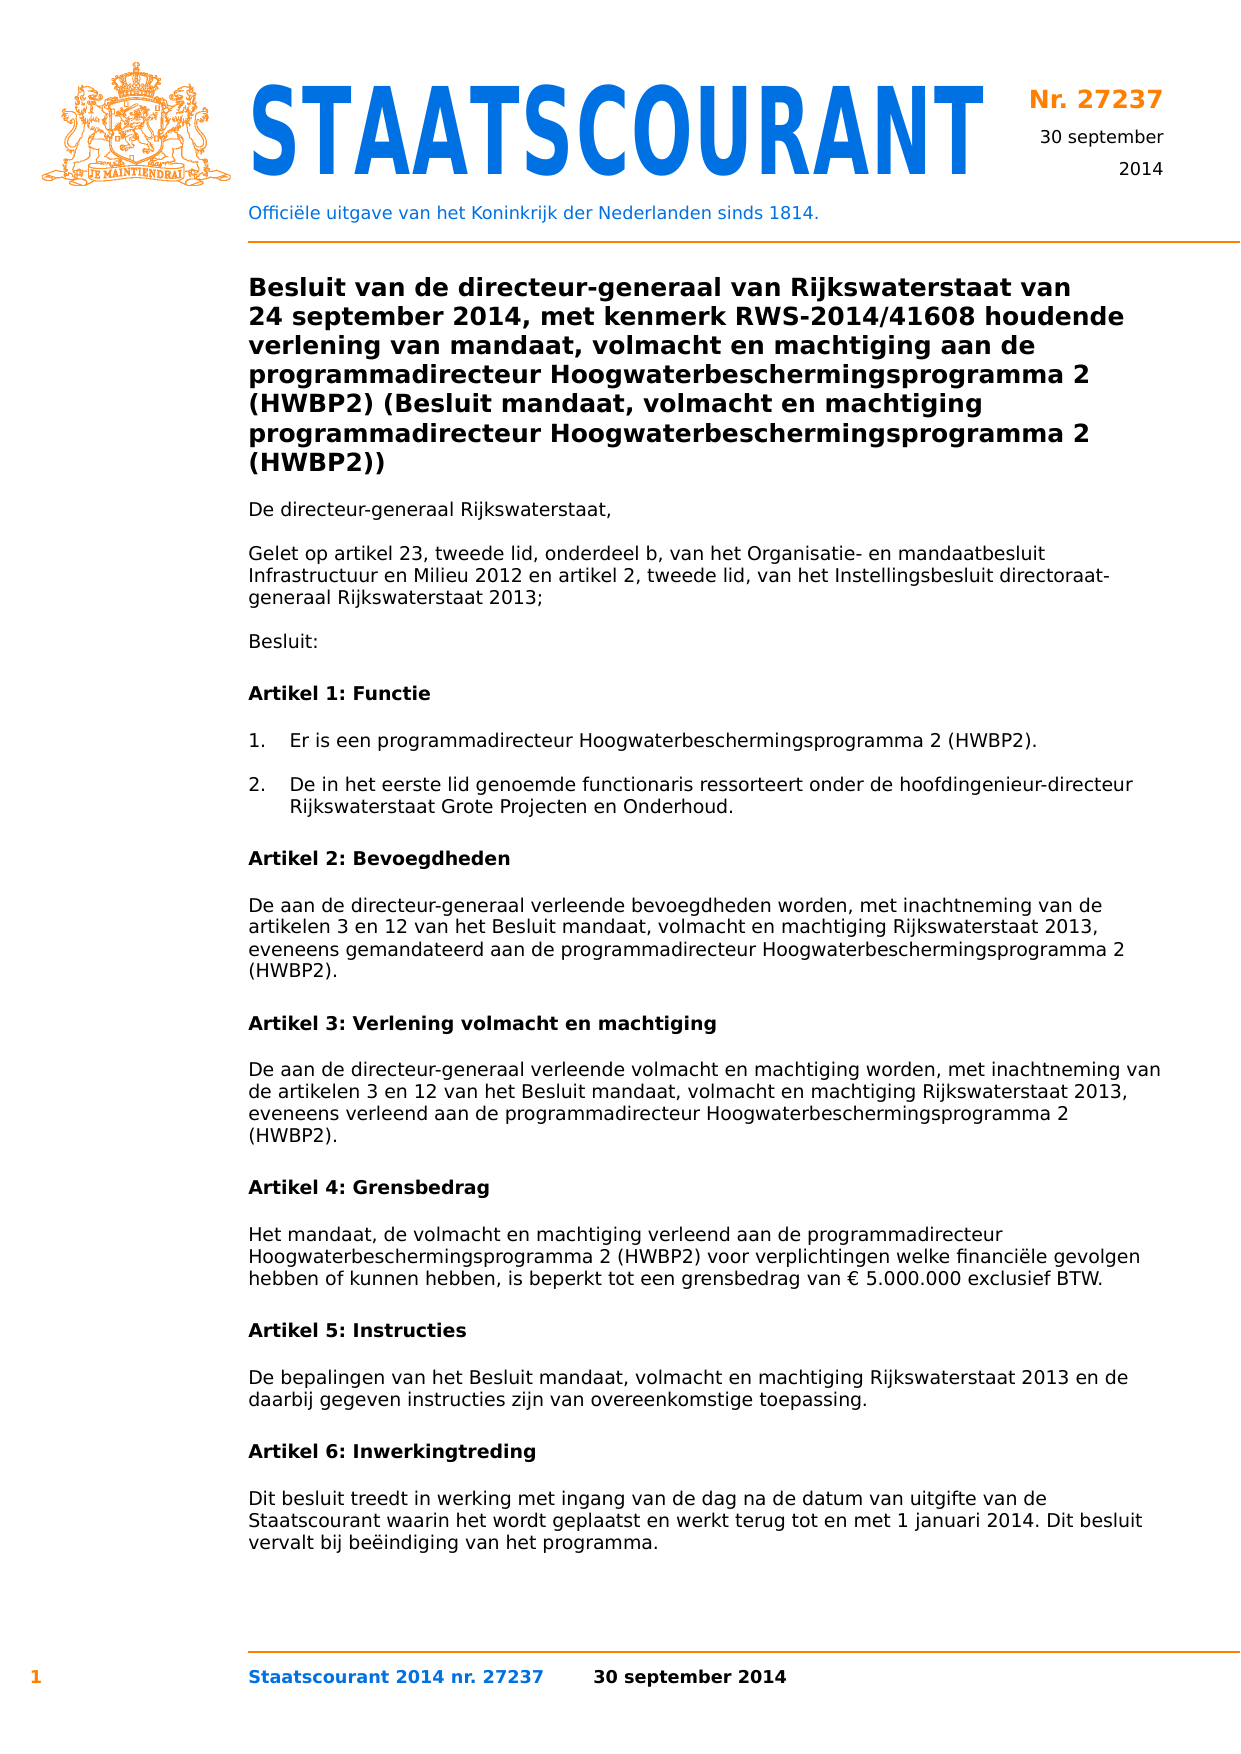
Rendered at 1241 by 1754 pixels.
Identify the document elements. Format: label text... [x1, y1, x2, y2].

subtitle Artikel 3: Verlening volmacht en machtiging [248, 1012, 1163, 1034]
picture [41, 62, 231, 186]
text 2. De in het eerste lid genoemde functionaris ressorteert onder de hoofdingenieur-directeur Rijkswaterstaat Grote Projecten en Onderhoud. [248, 773, 1163, 817]
subtitle Artikel 4: Grensbedrag [248, 1177, 1163, 1199]
text Het mandaat, de volmacht en machtiging verleend aan de programmadirecteur Hoogwaterbeschermingsprogramma 2 (HWBP2) voor verplichtingen welke financiële gevolgen hebben of kunnen hebben, is beperkt tot een grensbedrag van € 5.000.000 exclusief BTW. [248, 1224, 1163, 1290]
table_header STAATSCOURANT [248, 62, 998, 203]
text Gelet op artikel 23, tweede lid, onderdeel b, van het Organisatie- en mandaatbesluit Infrastructuur en Milieu 2012 en artikel 2, tweede lid, van het Instellingsbesluit directoraat-generaal Rijkswaterstaat 2013; [248, 543, 1163, 609]
table_cell Officiële uitgave van het Koninkrijk der Nederlanden sinds 1814. [248, 203, 1240, 241]
text 1. Er is een programmadirecteur Hoogwaterbeschermingsprogramma 2 (HWBP2). [248, 730, 1163, 752]
text De aan de directeur-generaal verleende bevoegdheden worden, met inachtneming van de artikelen 3 en 12 van het Besluit mandaat, volmacht en machtiging Rijkswaterstaat 2013, eveneens gemandateerd aan de programmadirecteur Hoogwaterbeschermingsprogramma 2 (HWBP2). [248, 894, 1163, 982]
text Besluit: [248, 631, 1163, 653]
table_header [25, 62, 248, 241]
subtitle Artikel 2: Bevoegdheden [248, 847, 1163, 869]
table_cell 2014 [998, 153, 1240, 203]
text De bepalingen van het Besluit mandaat, volmacht en machtiging Rijkswaterstaat 2013 en de daarbij gegeven instructies zijn van overeenkomstige toepassing. [248, 1367, 1163, 1411]
text Dit besluit treedt in werking met ingang van de dag na de datum van uitgifte van de Staatscourant waarin het wordt geplaatst en werkt terug tot en met 1 januari 2014. Dit besluit vervalt bij beëindiging van het programma. [248, 1488, 1163, 1554]
subtitle Artikel 1: Functie [248, 683, 1163, 705]
text De directeur-generaal Rijkswaterstaat, [248, 499, 1163, 521]
subtitle Artikel 6: Inwerkingtreding [248, 1441, 1163, 1463]
table_header Nr. 27237 [998, 62, 1240, 121]
subtitle Besluit van de directeur-generaal van Rijkswaterstaat van 24 september 2014, met kenmerk RWS-2014/41608 houdende verlening van mandaat, volmacht en machtiging aan de programmadirecteur Hoogwaterbeschermingsprogramma 2 (HWBP2) (Besluit mandaat, volmacht en machtiging programmadirecteur Hoogwaterbeschermingsprogramma 2 (HWBP2)) [248, 273, 1163, 477]
subtitle Artikel 5: Instructies [248, 1320, 1163, 1342]
text De aan de directeur-generaal verleende volmacht en machtiging worden, met inachtneming van de artikelen 3 en 12 van het Besluit mandaat, volmacht en machtiging Rijkswaterstaat 2013, eveneens verleend aan de programmadirecteur Hoogwaterbeschermingsprogramma 2 (HWBP2). [248, 1059, 1163, 1147]
table_cell 30 september [998, 121, 1240, 153]
